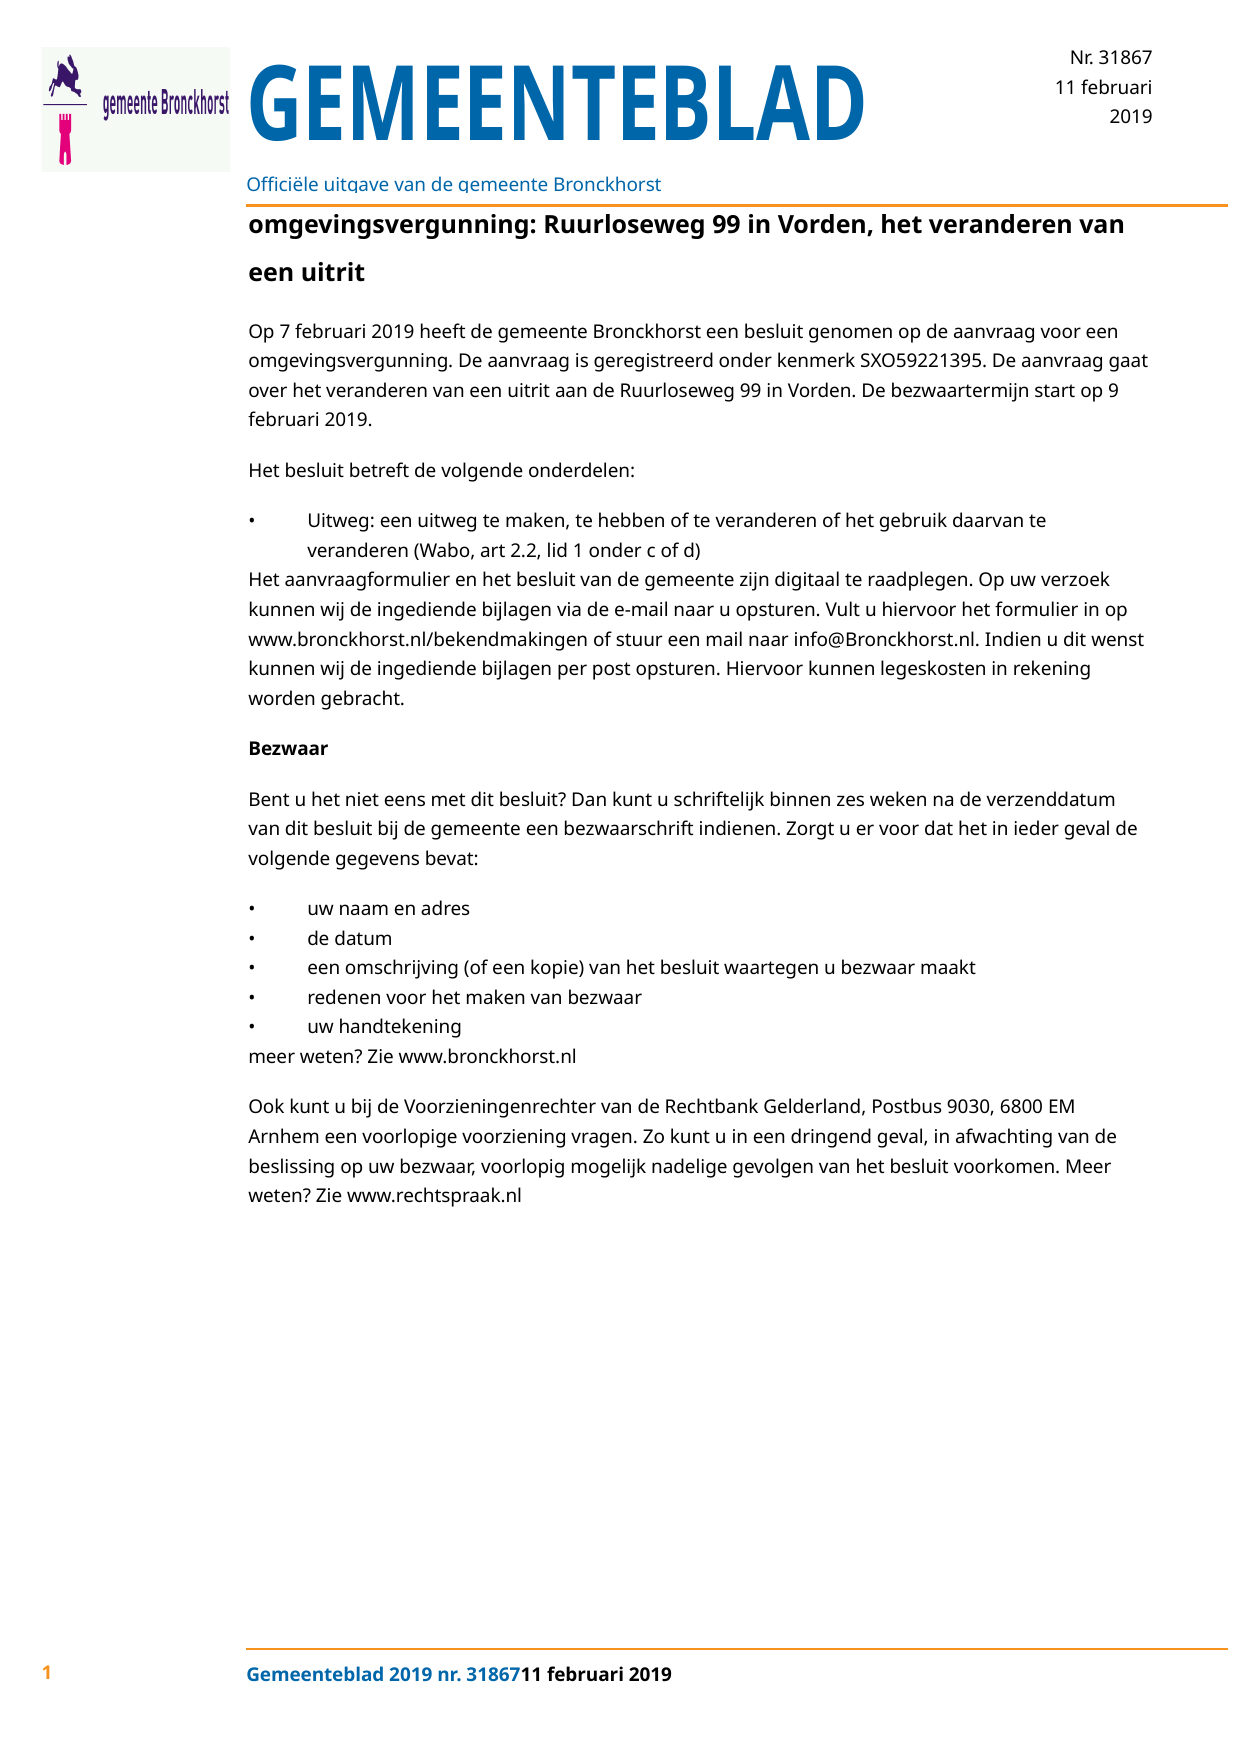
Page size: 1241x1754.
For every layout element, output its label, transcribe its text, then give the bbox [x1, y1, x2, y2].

text Bezwaar [248, 735, 1152, 761]
list Uitweg: een uitweg te maken, te hebben of te veranderen of het gebruik daarvan te veranderen (Wabo, art 2.2, lid 1 onder c of d) [248, 507, 1152, 563]
text meer weten? Zie www.bronckhorst.nl [248, 1043, 1152, 1069]
text Het besluit betreft de volgende onderdelen: [248, 457, 1152, 483]
list de datum [248, 925, 1152, 951]
list redenen voor het maken van bezwaar [248, 984, 1152, 1010]
text Het aanvraagformulier en het besluit van de gemeente zijn digitaal te raadplegen. Op uw verzoek kunnen wij de ingediende bijlagen via de e-mail naar u opsturen. Vult u hiervoor het formulier in op www.bronckhorst.nl/bekendmakingen of stuur een mail naar info@Bronckhorst.nl. Indien u dit wenst kunnen wij de ingediende bijlagen per post opsturen. Hiervoor kunnen legeskosten in rekening worden gebracht. [248, 567, 1152, 711]
picture [41, 47, 231, 172]
list uw handtekening [248, 1014, 1152, 1039]
text Op 7 februari 2019 heeft de gemeente Bronckhorst een besluit genomen op de aanvraag voor een omgevingsvergunning. De aanvraag is geregistreerd onder kenmerk SXO59221395. De aanvraag gaat over het veranderen van een uitrit aan de Ruurloseweg 99 in Vorden. De bezwaartermijn start op 9 februari 2019. [248, 318, 1152, 432]
text Ook kunt u bij de Voorzieningenrechter van de Rechtbank Gelderland, Postbus 9030, 6800 EM Arnhem een voorlopige voorziening vragen. Zo kunt u in een dringend geval, in afwachting van de beslissing op uw bezwaar, voorlopig mogelijk nadelige gevolgen van het besluit voorkomen. Meer weten? Zie www.rechtspraak.nl [248, 1094, 1152, 1208]
list een omschrijving (of een kopie) van het besluit waartegen u bezwaar maakt [248, 954, 1152, 980]
text Bent u het niet eens met dit besluit? Dan kunt u schriftelijk binnen zes weken na de verzenddatum van dit besluit bij de gemeente een bezwaarschrift indienen. Zorgt u er voor dat het in ieder geval de volgende gegevens bevat: [248, 786, 1152, 871]
text omgevingsvergunning: Ruurloseweg 99 in Vorden, het veranderen van een uitrit [248, 207, 1152, 288]
list uw naam en adres [248, 895, 1152, 921]
